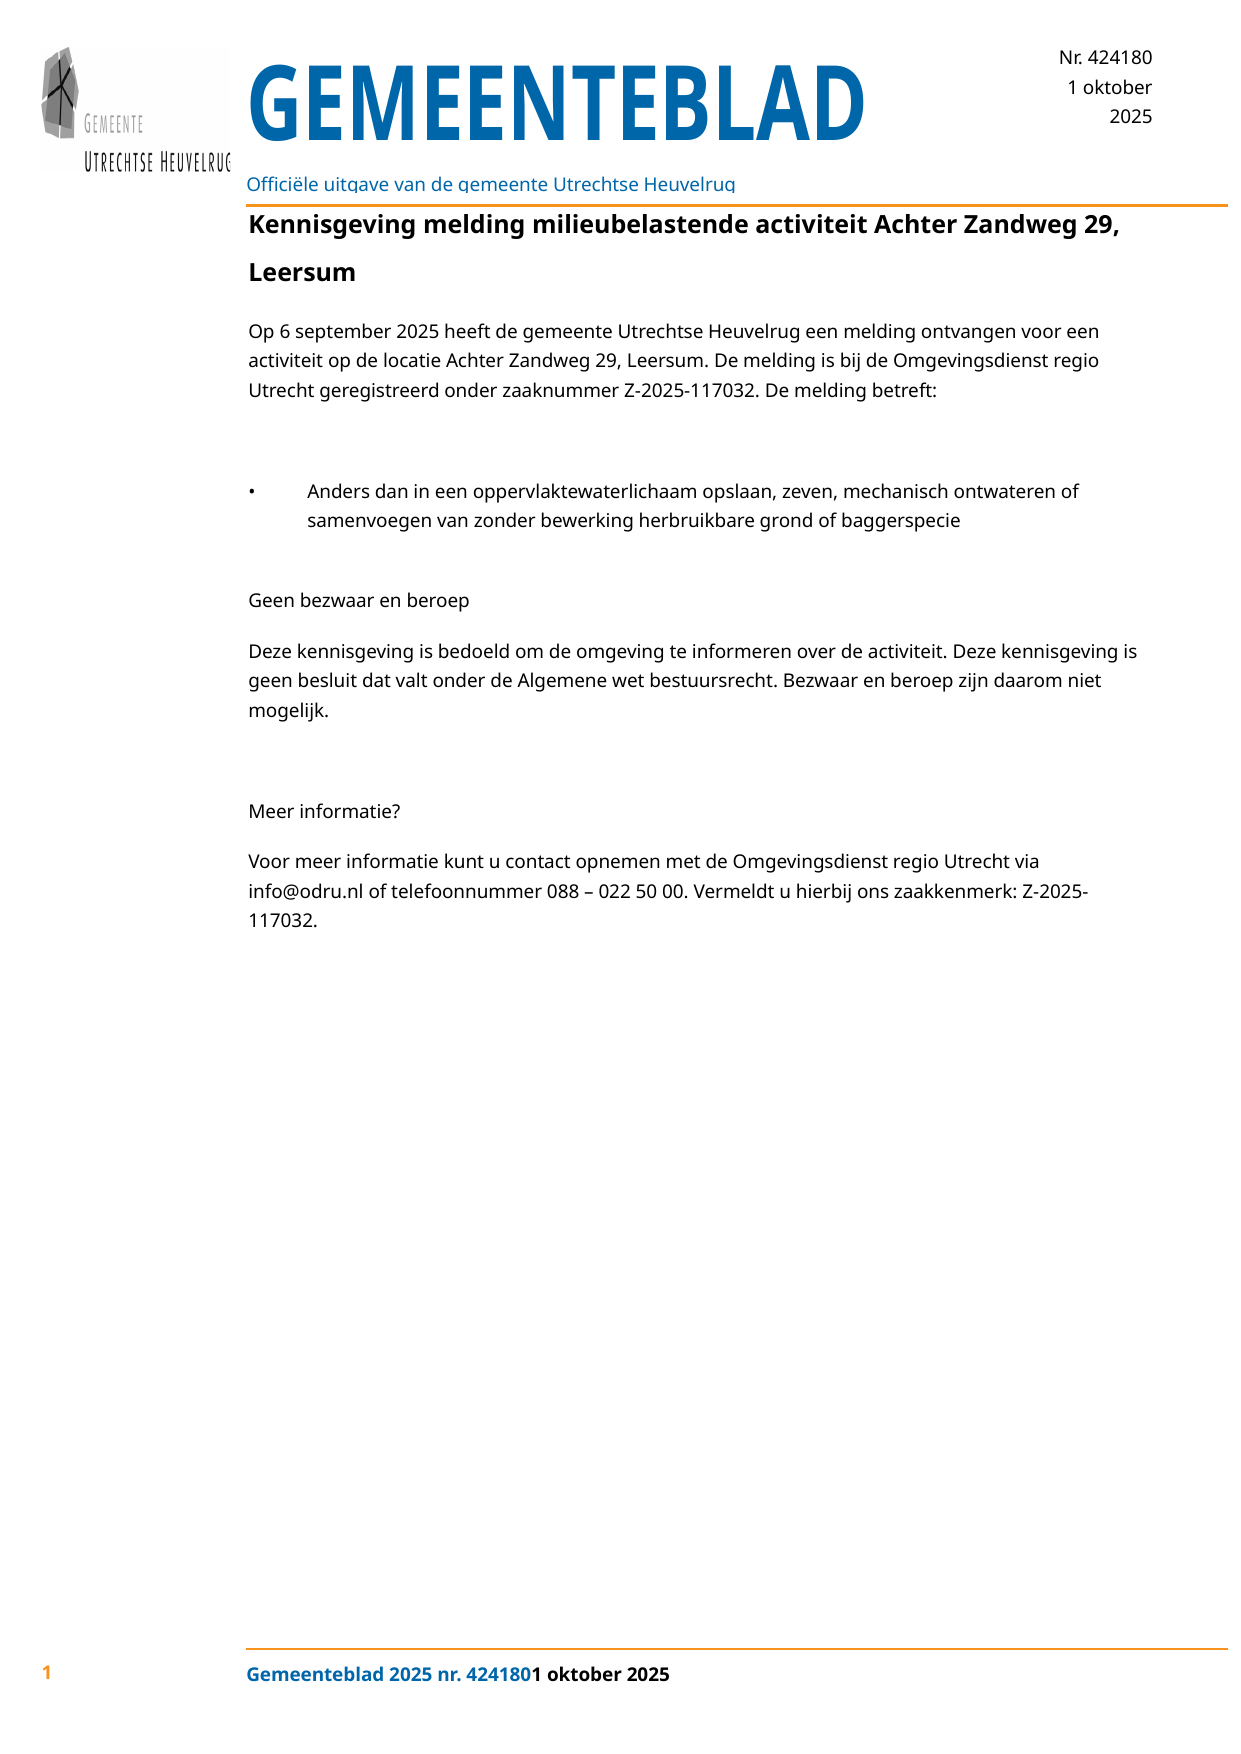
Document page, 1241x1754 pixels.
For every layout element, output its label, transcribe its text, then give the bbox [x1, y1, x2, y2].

picture [41, 47, 231, 172]
text Meer informatie? [248, 798, 1152, 824]
list Anders dan in een oppervlaktewaterlichaam opslaan, zeven, mechanisch ontwateren of samenvoegen van zonder bewerking herbruikbare grond of baggerspecie [248, 478, 1152, 533]
text Kennisgeving melding milieubelastende activiteit Achter Zandweg 29, Leersum [248, 207, 1152, 288]
text Voor meer informatie kunt u contact opnemen met de Omgevingsdienst regio Utrecht via info@odru.nl of telefoonnummer 088 – 022 50 00. Vermeldt u hierbij ons zaakkenmerk: Z-2025-117032. [248, 848, 1152, 933]
text Op 6 september 2025 heeft de gemeente Utrechtse Heuvelrug een melding ontvangen voor een activiteit op de locatie Achter Zandweg 29, Leersum. De melding is bij de Omgevingsdienst regio Utrecht geregistreerd onder zaaknummer Z-2025-117032. De melding betreft: [248, 318, 1152, 403]
text Deze kennisgeving is bedoeld om de omgeving te informeren over de activiteit. Deze kennisgeving is geen besluit dat valt onder de Algemene wet bestuursrecht. Bezwaar en beroep zijn daarom niet mogelijk. [248, 638, 1152, 723]
text Geen bezwaar en beroep [248, 587, 1152, 613]
